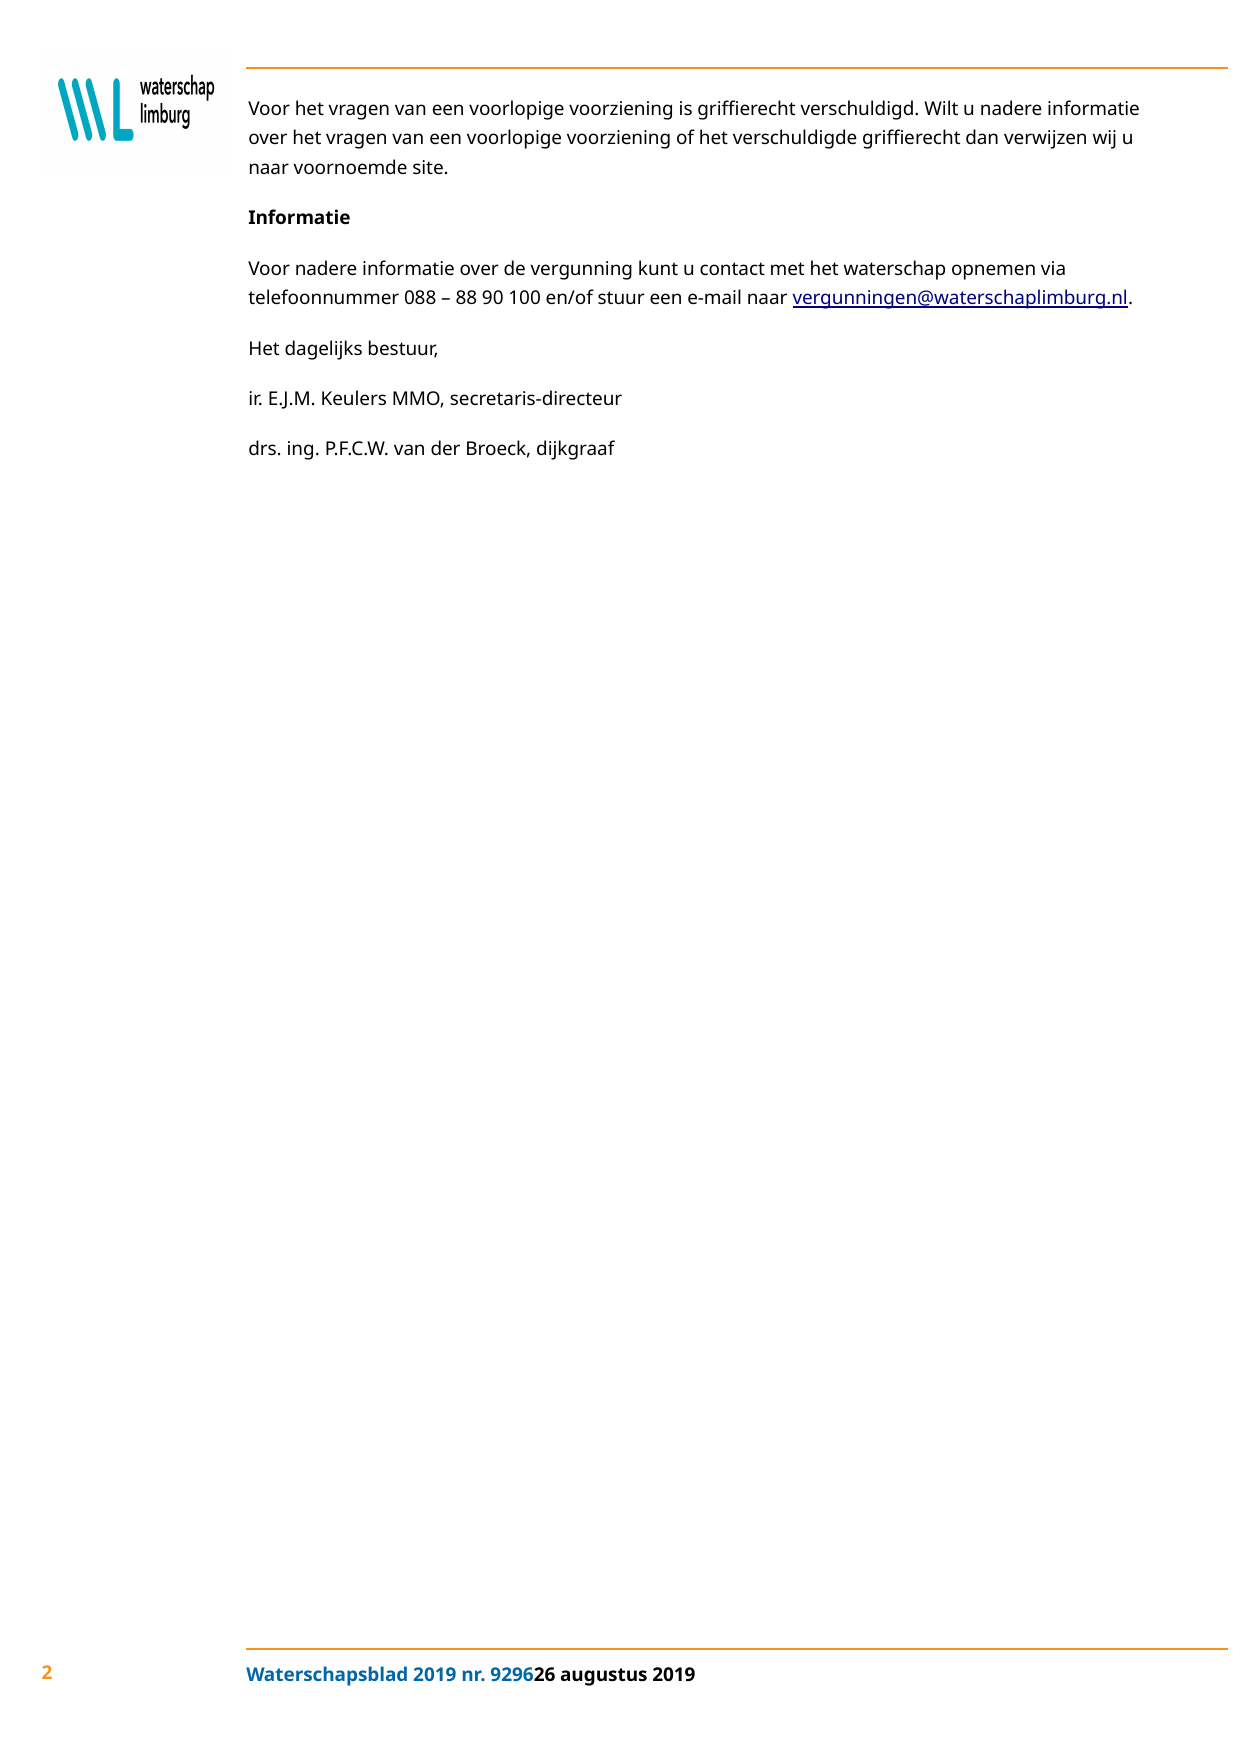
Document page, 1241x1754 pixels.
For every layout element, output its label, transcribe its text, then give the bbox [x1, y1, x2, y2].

text Voor nadere informatie over de vergunning kunt u contact met het waterschap opnemen via telefoonnummer 088 – 88 90 100 en/of stuur een e-mail naar vergunningen@waterschaplimburg.nl. [248, 255, 1152, 310]
text drs. ing. P.F.C.W. van der Broeck, dijkgraaf [248, 436, 1152, 461]
text Informatie [248, 204, 1152, 230]
picture [41, 47, 231, 172]
text ir. E.J.M. Keulers MMO, secretaris-directeur [248, 385, 1152, 411]
text Het dagelijks bestuur, [248, 335, 1152, 361]
text Voor het vragen van een voorlopige voorziening is griffierecht verschuldigd. Wilt u nadere informatie over het vragen van een voorlopige voorziening of het verschuldigde griffierecht dan verwijzen wij u naar voornoemde site. [248, 95, 1152, 180]
